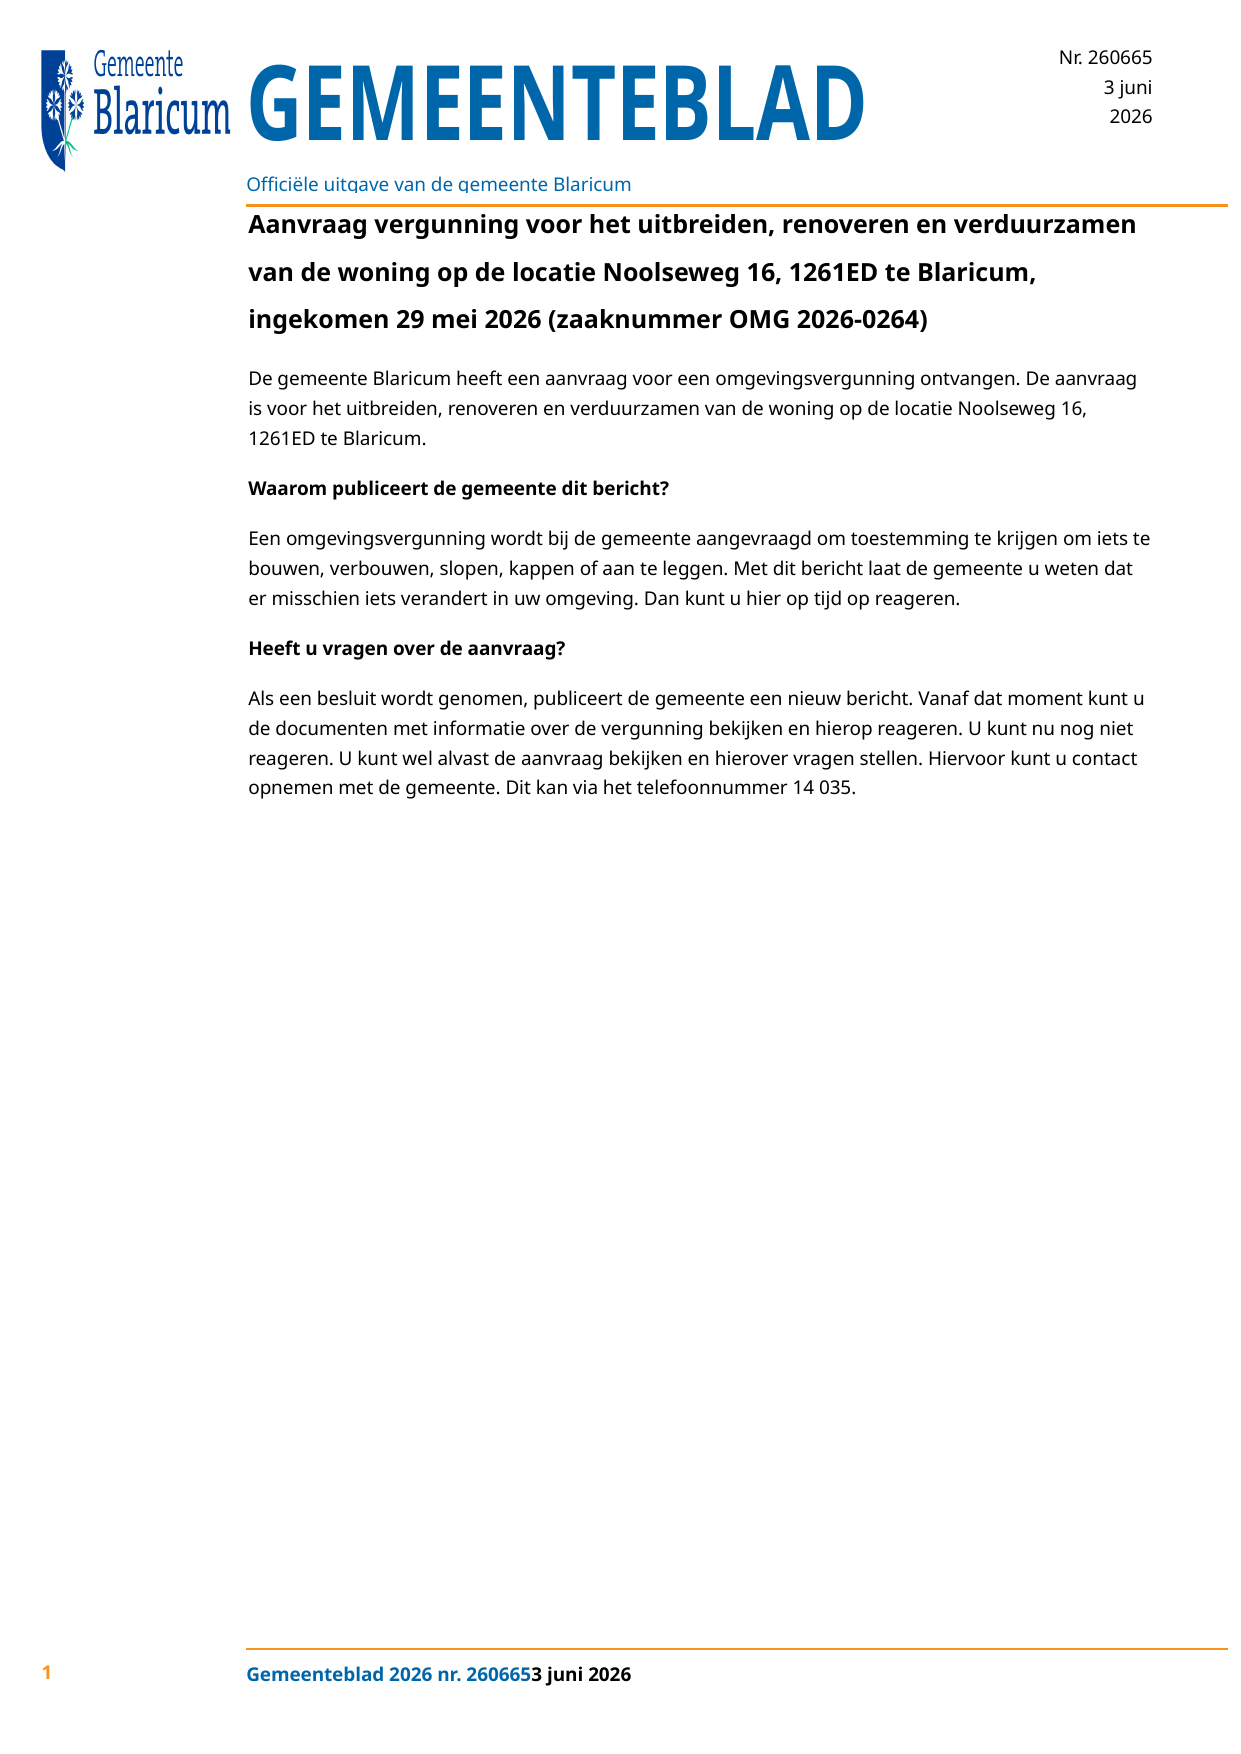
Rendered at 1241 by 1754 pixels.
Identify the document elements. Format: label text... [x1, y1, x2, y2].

text Heeft u vragen over de aanvraag? [248, 635, 1152, 661]
text Een omgevingsvergunning wordt bij de gemeente aangevraagd om toestemming te krijgen om iets te bouwen, verbouwen, slopen, kappen of aan te leggen. Met dit bericht laat de gemeente u weten dat er misschien iets verandert in uw omgeving. Dan kunt u hier op tijd op reageren. [248, 526, 1152, 610]
picture [41, 47, 231, 172]
text Aanvraag vergunning voor het uitbreiden, renoveren en verduurzamen van de woning op de locatie Noolseweg 16, 1261ED te Blaricum, ingekomen 29 mei 2026 (zaaknummer OMG 2026-0264) [248, 207, 1152, 336]
text Waarom publiceert de gemeente dit bericht? [248, 475, 1152, 501]
text De gemeente Blaricum heeft een aanvraag voor een omgevingsvergunning ontvangen. De aanvraag is voor het uitbreiden, renoveren en verduurzamen van de woning op de locatie Noolseweg 16, 1261ED te Blaricum. [248, 366, 1152, 450]
text Als een besluit wordt genomen, publiceert de gemeente een nieuw bericht. Vanaf dat moment kunt u de documenten met informatie over de vergunning bekijken en hierop reageren. U kunt nu nog niet reageren. U kunt wel alvast de aanvraag bekijken en hierover vragen stellen. Hiervoor kunt u contact opnemen met de gemeente. Dit kan via het telefoonnummer 14 035. [248, 686, 1152, 800]
